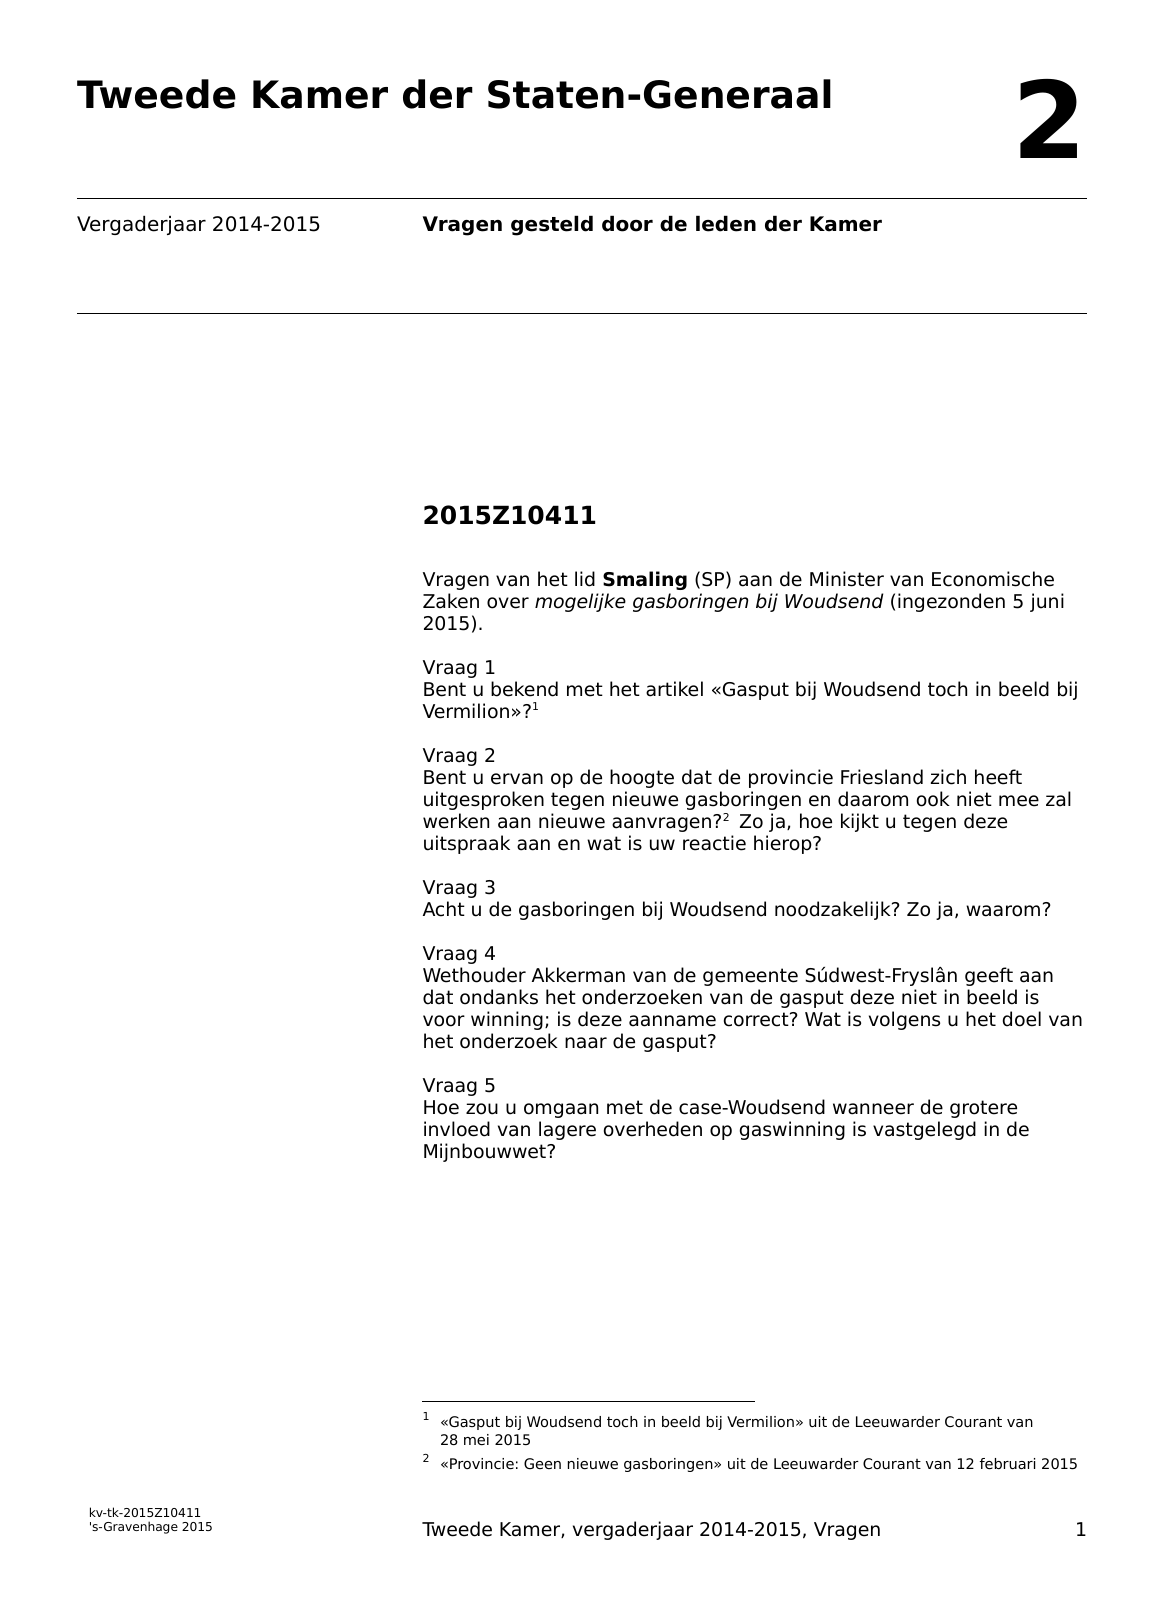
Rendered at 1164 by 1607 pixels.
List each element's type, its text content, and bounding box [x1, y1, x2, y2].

text Vraag 5 [422, 1075, 1087, 1097]
text Bent u ervan op de hoogte dat de provincie Friesland zich heeft uitgesproken tegen nieuwe gasboringen en daarom ook niet mee zal werken aan nieuwe aanvragen? Zo ja, hoe kijkt u tegen deze uitspraak aan en wat is uw reactie hierop? [422, 767, 1087, 855]
text Wethouder Akkerman van de gemeente Súdwest-Fryslân geeft aan dat ondanks het onderzoeken van de gasput deze niet in beeld is voor winning; is deze aanname correct? Wat is volgens u het doel van het onderzoek naar de gasput? [422, 965, 1087, 1053]
text Vraag 3 [422, 877, 1087, 899]
text Vraag 2 [422, 745, 1087, 767]
text Vragen van het lid Smaling (SP) aan de Minister van Economische Zaken over mogelijke gasboringen bij Woudsend (ingezonden 5 juni 2015). [422, 569, 1087, 635]
table_header 2 [886, 59, 1087, 198]
text «Provincie: Geen nieuwe gasboringen» uit de Leeuwarder Courant van 12 februari 2015 [422, 1452, 1087, 1474]
text Vraag 4 [422, 943, 1087, 965]
text Vraag 1 [422, 657, 1087, 679]
text kv-tk-2015Z10411 [88, 1506, 323, 1520]
table_cell Vergaderjaar 2014-2015 [77, 199, 422, 313]
text Bent u bekend met het artikel «Gasput bij Woudsend toch in beeld bij Vermilion»? [422, 679, 1087, 723]
table_header Tweede Kamer der Staten-Generaal [77, 59, 886, 198]
text «Gasput bij Woudsend toch in beeld bij Vermilion» uit de Leeuwarder Courant van 28 mei 2015 [422, 1410, 1087, 1449]
text Hoe zou u omgaan met de case-Woudsend wanneer de grotere invloed van lagere overheden op gaswinning is vastgelegd in de Mijnbouwwet? [422, 1097, 1087, 1163]
text 2015Z10411 [422, 501, 1087, 531]
text Acht u de gasboringen bij Woudsend noodzakelijk? Zo ja, waarom? [422, 899, 1087, 921]
text 's-Gravenhage 2015 [88, 1520, 323, 1534]
table_cell Vragen gesteld door de leden der Kamer [422, 199, 1087, 313]
